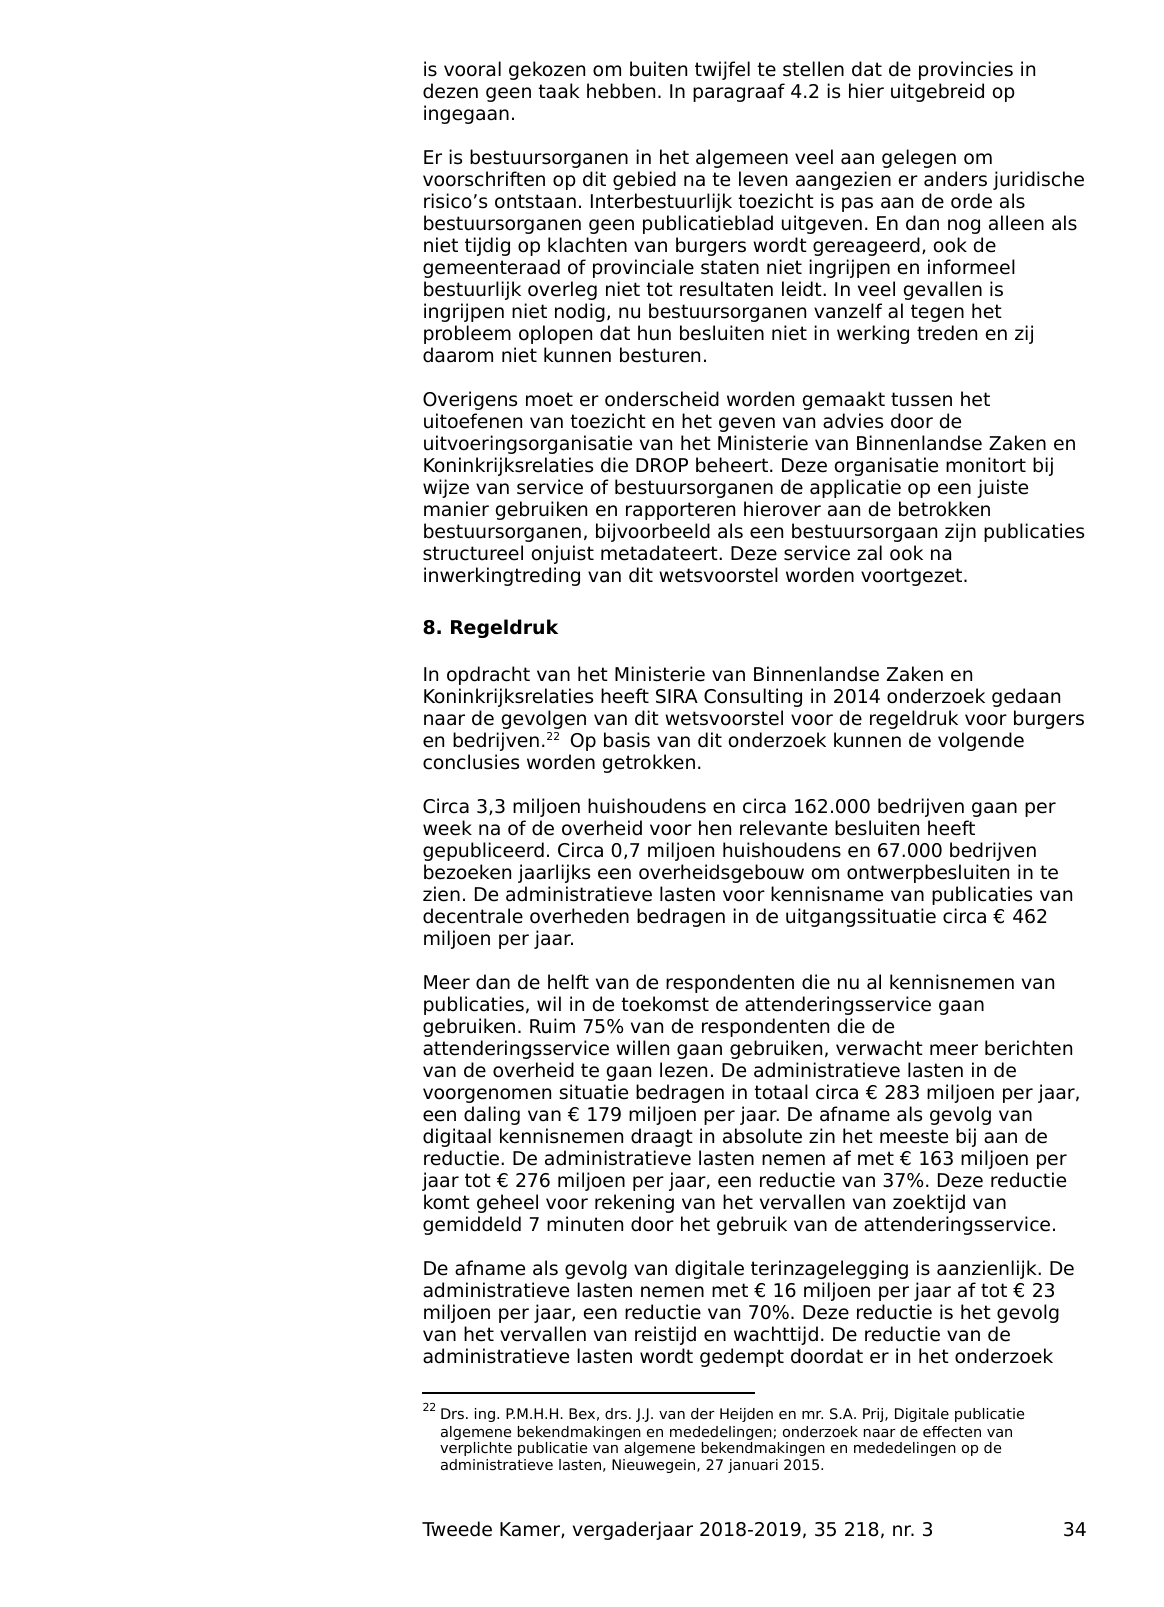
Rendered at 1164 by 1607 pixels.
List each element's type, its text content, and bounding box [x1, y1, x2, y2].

text In opdracht van het Ministerie van Binnenlandse Zaken en Koninkrijksrelaties heeft SIRA Consulting in 2014 onderzoek gedaan naar de gevolgen van dit wetsvoorstel voor de regeldruk voor burgers en bedrijven. Op basis van dit onderzoek kunnen de volgende conclusies worden getrokken. [422, 664, 1087, 774]
text Er is bestuursorganen in het algemeen veel aan gelegen om voorschriften op dit gebied na te leven aangezien er anders juridische risico’s ontstaan. Interbestuurlijk toezicht is pas aan de orde als bestuursorganen geen publicatieblad uitgeven. En dan nog alleen als niet tijdig op klachten van burgers wordt gereageerd, ook de gemeenteraad of provinciale staten niet ingrijpen en informeel bestuurlijk overleg niet tot resultaten leidt. In veel gevallen is ingrijpen niet nodig, nu bestuursorganen vanzelf al tegen het probleem oplopen dat hun besluiten niet in werking treden en zij daarom niet kunnen besturen. [422, 147, 1087, 367]
subtitle 8. Regeldruk [422, 617, 1087, 639]
text Overigens moet er onderscheid worden gemaakt tussen het uitoefenen van toezicht en het geven van advies door de uitvoeringsorganisatie van het Ministerie van Binnenlandse Zaken en Koninkrijksrelaties die DROP beheert. Deze organisatie monitort bij wijze van service of bestuursorganen de applicatie op een juiste manier gebruiken en rapporteren hierover aan de betrokken bestuursorganen, bijvoorbeeld als een bestuursorgaan zijn publicaties structureel onjuist metadateert. Deze service zal ook na inwerkingtreding van dit wetsvoorstel worden voortgezet. [422, 389, 1087, 587]
text De afname als gevolg van digitale terinzagelegging is aanzienlijk. De administratieve lasten nemen met € 16 miljoen per jaar af tot € 23 miljoen per jaar, een reductie van 70%. Deze reductie is het gevolg van het vervallen van reistijd en wachttijd. De reductie van de administratieve lasten wordt gedempt doordat er in het onderzoek [422, 1258, 1087, 1368]
text Circa 3,3 miljoen huishoudens en circa 162.000 bedrijven gaan per week na of de overheid voor hen relevante besluiten heeft gepubliceerd. Circa 0,7 miljoen huishoudens en 67.000 bedrijven bezoeken jaarlijks een overheidsgebouw om ontwerpbesluiten in te zien. De administratieve lasten voor kennisname van publicaties van decentrale overheden bedragen in de uitgangssituatie circa € 462 miljoen per jaar. [422, 796, 1087, 950]
text is vooral gekozen om buiten twijfel te stellen dat de provincies in dezen geen taak hebben. In paragraaf 4.2 is hier uitgebreid op ingegaan. [422, 59, 1087, 125]
text Drs. ing. P.M.H.H. Bex, drs. J.J. van der Heijden en mr. S.A. Prij, Digitale publicatie algemene bekendmakingen en mededelingen; onderzoek naar de effecten van verplichte publicatie van algemene bekendmakingen en mededelingen op de administratieve lasten, Nieuwegein, 27 januari 2015. [422, 1402, 1087, 1474]
text Meer dan de helft van de respondenten die nu al kennisnemen van publicaties, wil in de toekomst de attenderingsservice gaan gebruiken. Ruim 75% van de respondenten die de attenderingsservice willen gaan gebruiken, verwacht meer berichten van de overheid te gaan lezen. De administratieve lasten in de voorgenomen situatie bedragen in totaal circa € 283 miljoen per jaar, een daling van € 179 miljoen per jaar. De afname als gevolg van digitaal kennisnemen draagt in absolute zin het meeste bij aan de reductie. De administratieve lasten nemen af met € 163 miljoen per jaar tot € 276 miljoen per jaar, een reductie van 37%. Deze reductie komt geheel voor rekening van het vervallen van zoektijd van gemiddeld 7 minuten door het gebruik van de attenderingsservice. [422, 972, 1087, 1236]
